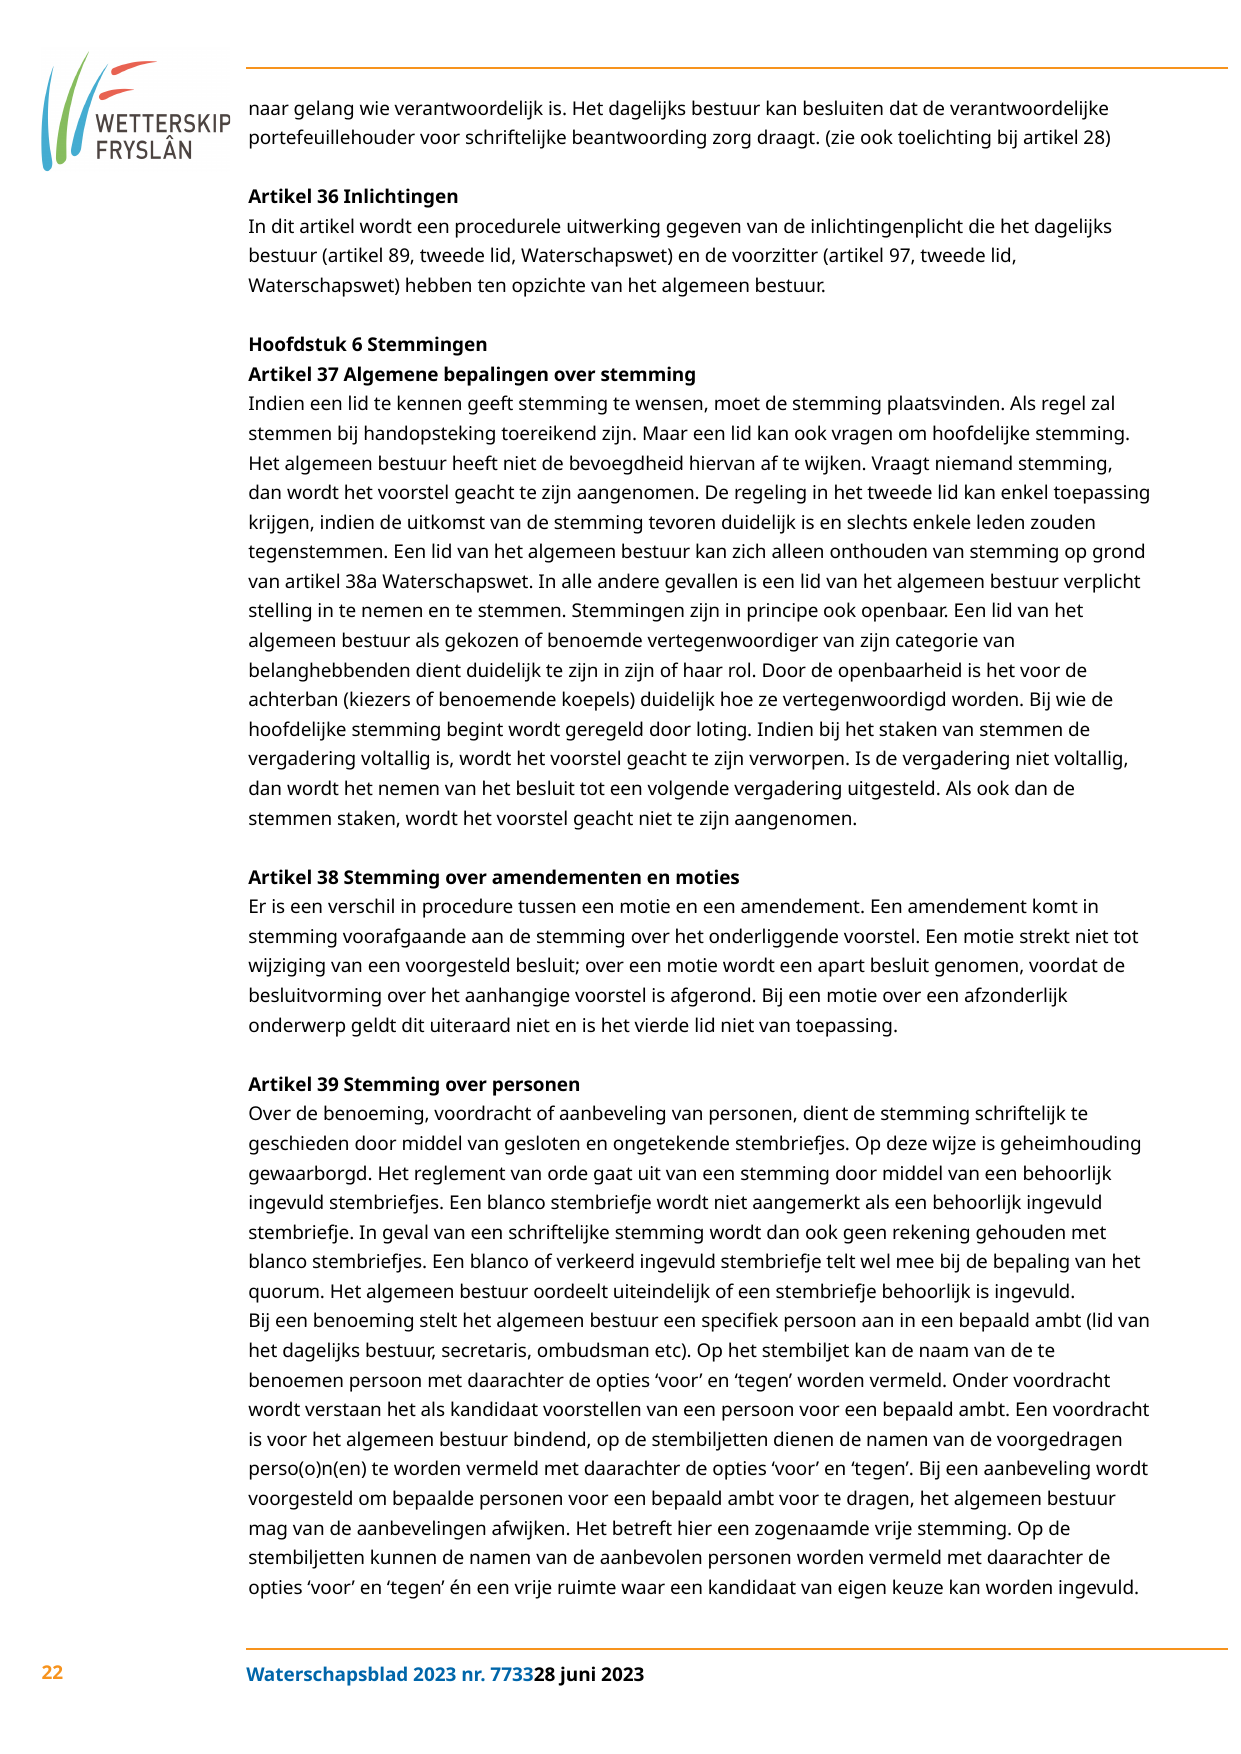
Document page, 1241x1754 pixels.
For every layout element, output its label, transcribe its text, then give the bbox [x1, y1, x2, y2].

text Indien een lid te kennen geeft stemming te wensen, moet de stemming plaatsvinden. Als regel zal stemmen bij handopsteking toereikend zijn. Maar een lid kan ook vragen om hoofdelijke stemming. Het algemeen bestuur heeft niet de bevoegdheid hiervan af te wijken. Vraagt niemand stemming, dan wordt het voorstel geacht te zijn aangenomen. De regeling in het tweede lid kan enkel toepassing krijgen, indien de uitkomst van de stemming tevoren duidelijk is en slechts enkele leden zouden tegenstemmen. Een lid van het algemeen bestuur kan zich alleen onthouden van stemming op grond van artikel 38a Waterschapswet. In alle andere gevallen is een lid van het algemeen bestuur verplicht stelling in te nemen en te stemmen. Stemmingen zijn in principe ook openbaar. Een lid van het algemeen bestuur als gekozen of benoemde vertegenwoordiger van zijn categorie van belanghebbenden dient duidelijk te zijn in zijn of haar rol. Door de openbaarheid is het voor de achterban (kiezers of benoemende koepels) duidelijk hoe ze vertegenwoordigd worden. Bij wie de hoofdelijke stemming begint wordt geregeld door loting. Indien bij het staken van stemmen de vergadering voltallig is, wordt het voorstel geacht te zijn verworpen. Is de vergadering niet voltallig, dan wordt het nemen van het besluit tot een volgende vergadering uitgesteld. Als ook dan de stemmen staken, wordt het voorstel geacht niet te zijn aangenomen. [248, 391, 1152, 831]
text Artikel 36 Inlichtingen [248, 183, 1152, 209]
text Artikel 37 Algemene bepalingen over stemming [248, 361, 1152, 387]
text Artikel 38 Stemming over amendementen en moties [248, 864, 1152, 890]
picture [41, 47, 231, 172]
text In dit artikel wordt een procedurele uitwerking gegeven van de inlichtingenplicht die het dagelijks bestuur (artikel 89, tweede lid, Waterschapswet) en de voorzitter (artikel 97, tweede lid, Waterschapswet) hebben ten opzichte van het algemeen bestuur. [248, 213, 1152, 298]
text Bij een benoeming stelt het algemeen bestuur een specifiek persoon aan in een bepaald ambt (lid van het dagelijks bestuur, secretaris, ombudsman etc). Op het stembiljet kan de naam van de te benoemen persoon met daarachter de opties ‘voor’ en ‘tegen’ worden vermeld. Onder voordracht wordt verstaan het als kandidaat voorstellen van een persoon voor een bepaald ambt. Een voordracht is voor het algemeen bestuur bindend, op de stembiljetten dienen de namen van de voorgedragen perso(o)n(en) te worden vermeld met daarachter de opties ‘voor’ en ‘tegen’. Bij een aanbeveling wordt voorgesteld om bepaalde personen voor een bepaald ambt voor te dragen, het algemeen bestuur mag van de aanbevelingen afwijken. Het betreft hier een zogenaamde vrije stemming. Op de stembiljetten kunnen de namen van de aanbevolen personen worden vermeld met daarachter de opties ‘voor’ en ‘tegen’ én een vrije ruimte waar een kandidaat van eigen keuze kan worden ingevuld. [248, 1308, 1152, 1600]
text Over de benoeming, voordracht of aanbeveling van personen, dient de stemming schriftelijk te geschieden door middel van gesloten en ongetekende stembriefjes. Op deze wijze is geheimhouding gewaarborgd. Het reglement van orde gaat uit van een stemming door middel van een behoorlijk ingevuld stembriefjes. Een blanco stembriefje wordt niet aangemerkt als een behoorlijk ingevuld stembriefje. In geval van een schriftelijke stemming wordt dan ook geen rekening gehouden met blanco stembriefjes. Een blanco of verkeerd ingevuld stembriefje telt wel mee bij de bepaling van het quorum. Het algemeen bestuur oordeelt uiteindelijk of een stembriefje behoorlijk is ingevuld. [248, 1101, 1152, 1304]
text Er is een verschil in procedure tussen een motie en een amendement. Een amendement komt in stemming voorafgaande aan de stemming over het onderliggende voorstel. Een motie strekt niet tot wijziging van een voorgesteld besluit; over een motie wordt een apart besluit genomen, voordat de besluitvorming over het aanhangige voorstel is afgerond. Bij een motie over een afzonderlijk onderwerp geldt dit uiteraard niet en is het vierde lid niet van toepassing. [248, 893, 1152, 1038]
text naar gelang wie verantwoordelijk is. Het dagelijks bestuur kan besluiten dat de verantwoordelijke portefeuillehouder voor schriftelijke beantwoording zorg draagt. (zie ook toelichting bij artikel 28) [248, 95, 1152, 150]
text Hoofdstuk 6 Stemmingen [248, 331, 1152, 357]
text Artikel 39 Stemming over personen [248, 1071, 1152, 1097]
